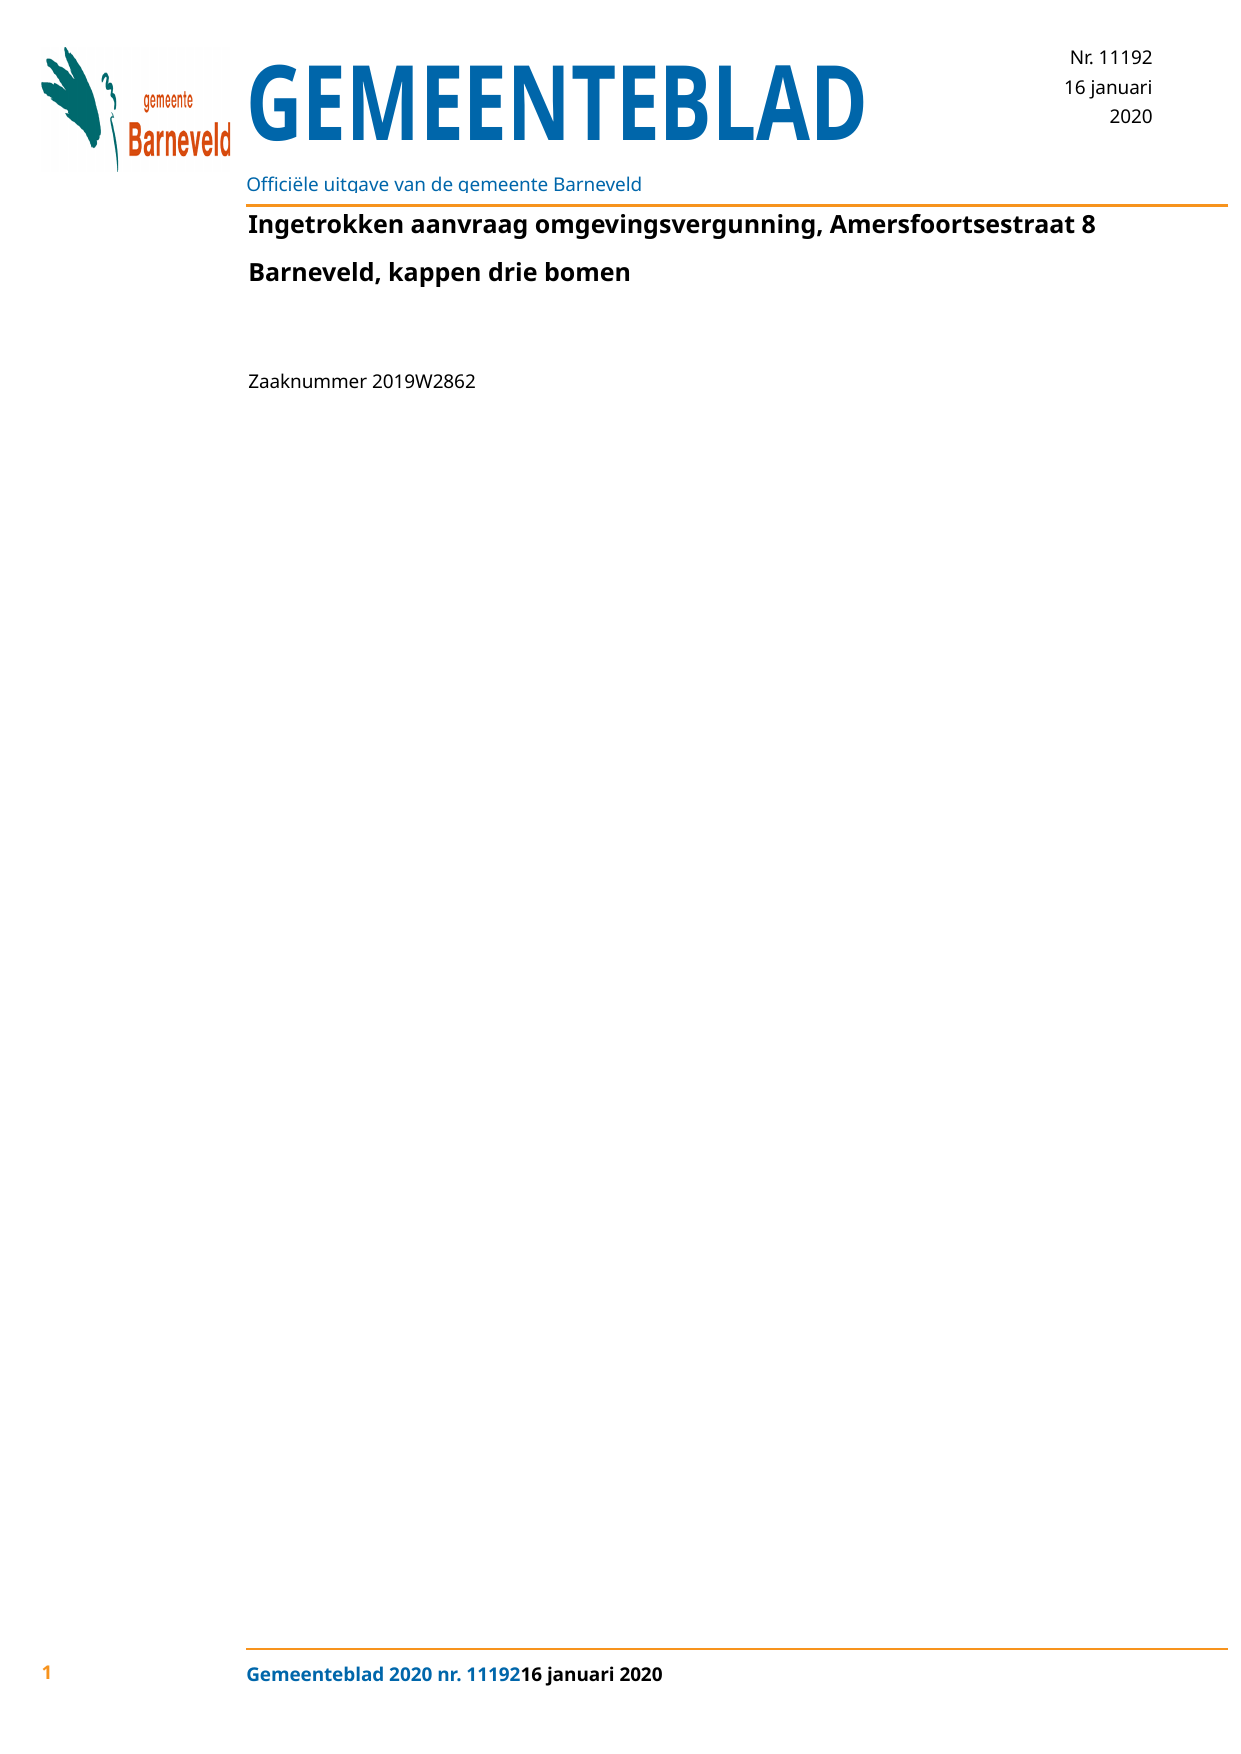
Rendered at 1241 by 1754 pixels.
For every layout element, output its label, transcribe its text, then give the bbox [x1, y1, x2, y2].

text Zaaknummer 2019W2862 [248, 368, 1152, 394]
picture [41, 47, 231, 172]
text Ingetrokken aanvraag omgevingsvergunning, Amersfoortsestraat 8 Barneveld, kappen drie bomen [248, 207, 1152, 288]
